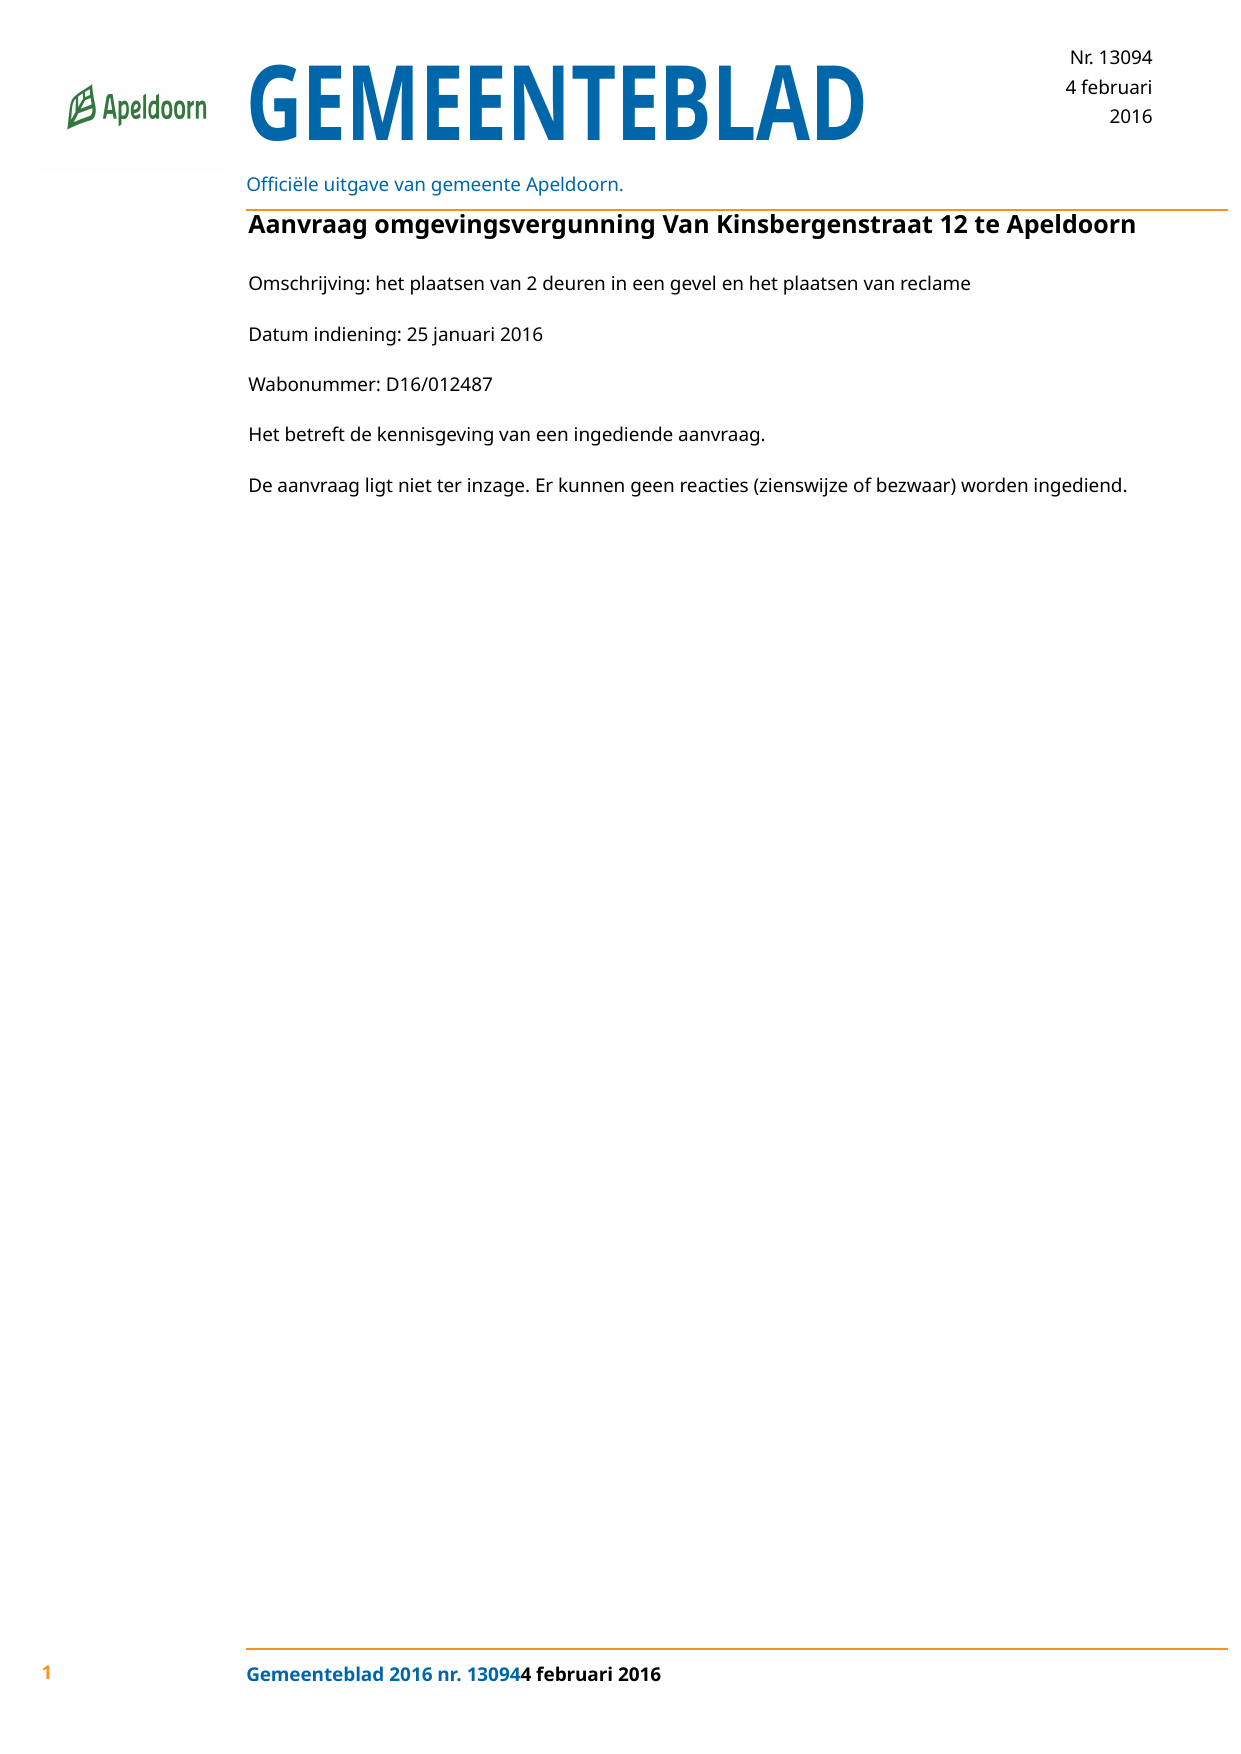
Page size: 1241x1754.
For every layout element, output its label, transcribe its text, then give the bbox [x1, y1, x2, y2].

text Aanvraag omgevingsvergunning Van Kinsbergenstraat 12 te Apeldoorn [248, 211, 1152, 241]
text De aanvraag ligt niet ter inzage. Er kunnen geen reacties (zienswijze of bezwaar) worden ingediend. [248, 472, 1152, 498]
text Datum indiening: 25 januari 2016 [248, 321, 1152, 346]
picture [41, 47, 231, 172]
text Het betreft de kennisgeving van een ingediende aanvraag. [248, 422, 1152, 447]
text Wabonummer: D16/012487 [248, 371, 1152, 397]
text Omschrijving: het plaatsen van 2 deuren in een gevel en het plaatsen van reclame [248, 270, 1152, 296]
